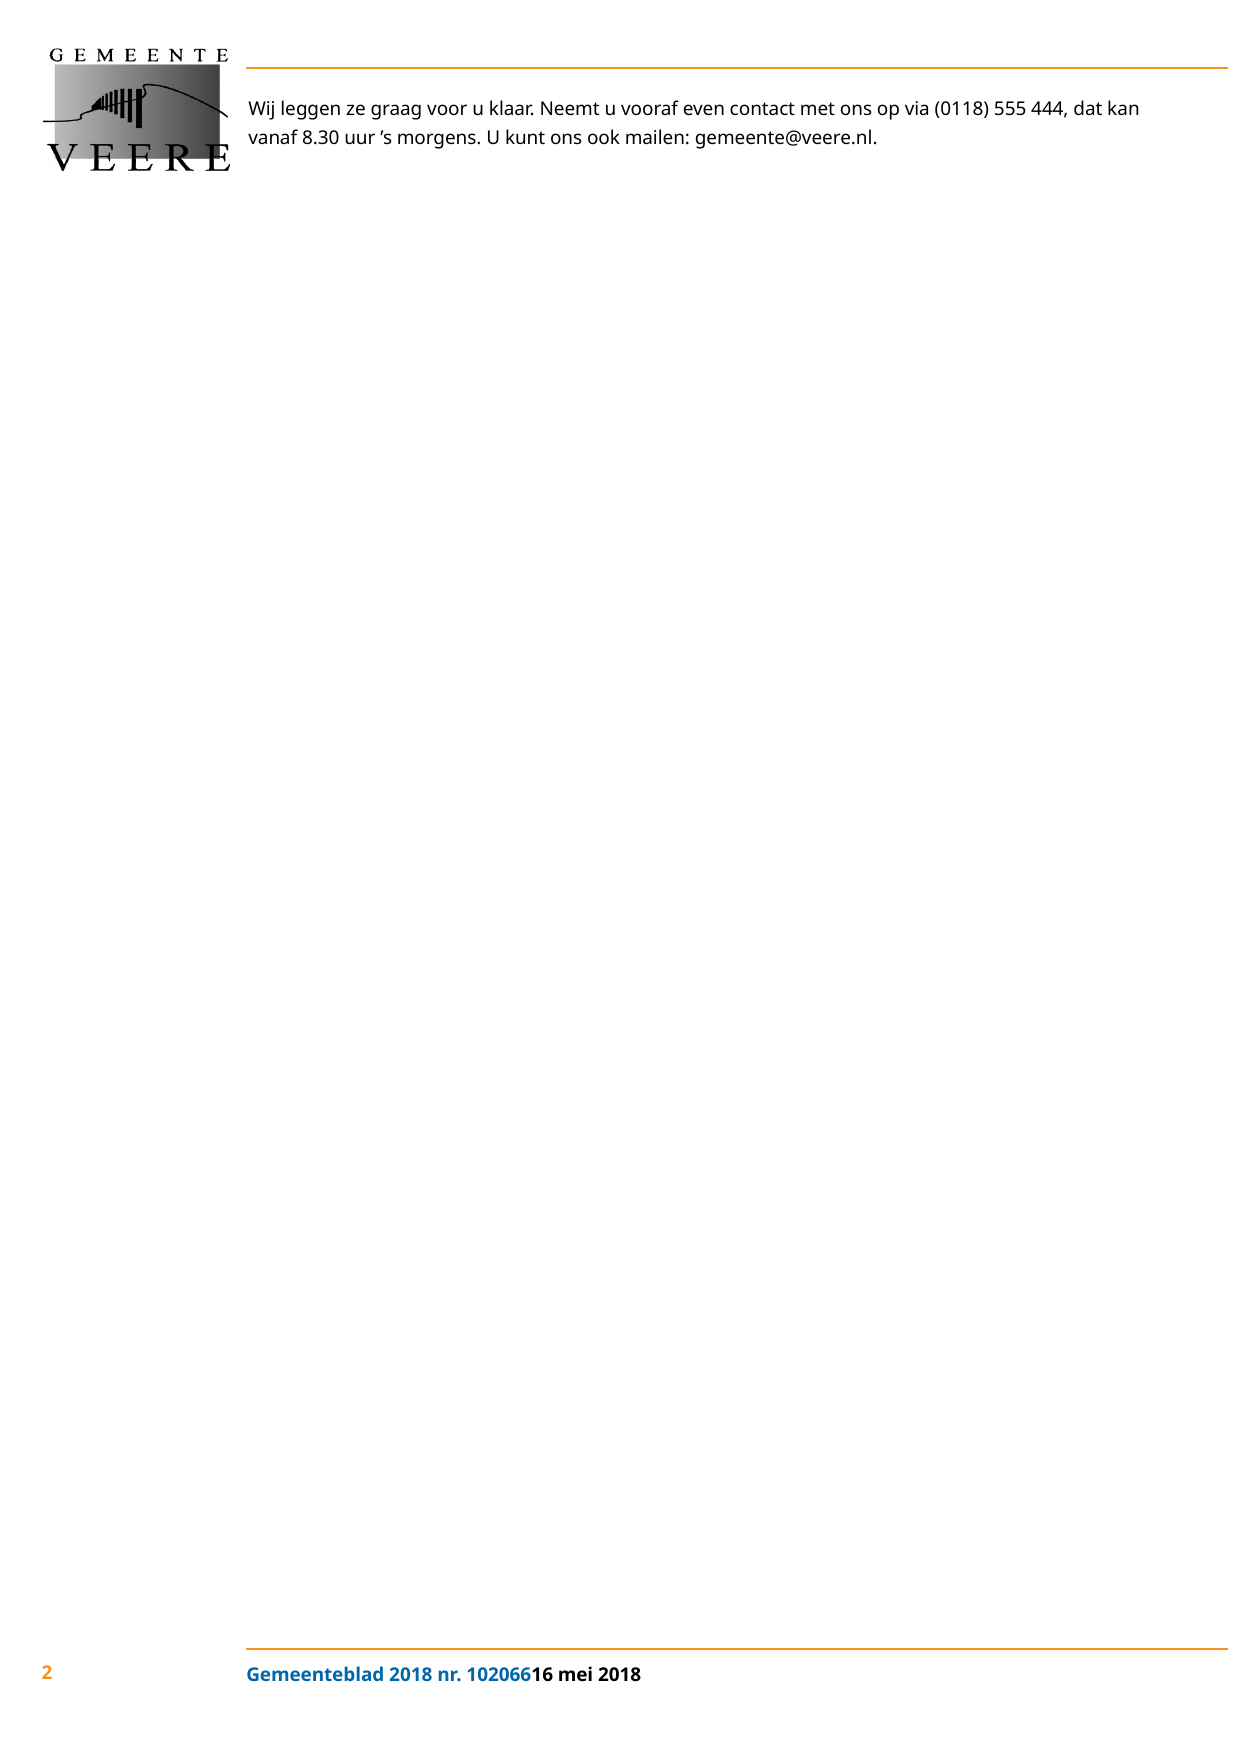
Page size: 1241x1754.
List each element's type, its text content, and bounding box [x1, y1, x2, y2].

picture [41, 47, 231, 172]
text Wij leggen ze graag voor u klaar. Neemt u vooraf even contact met ons op via (0118) 555 444, dat kan vanaf 8.30 uur ’s morgens. U kunt ons ook mailen: gemeente@veere.nl. [248, 95, 1152, 150]
